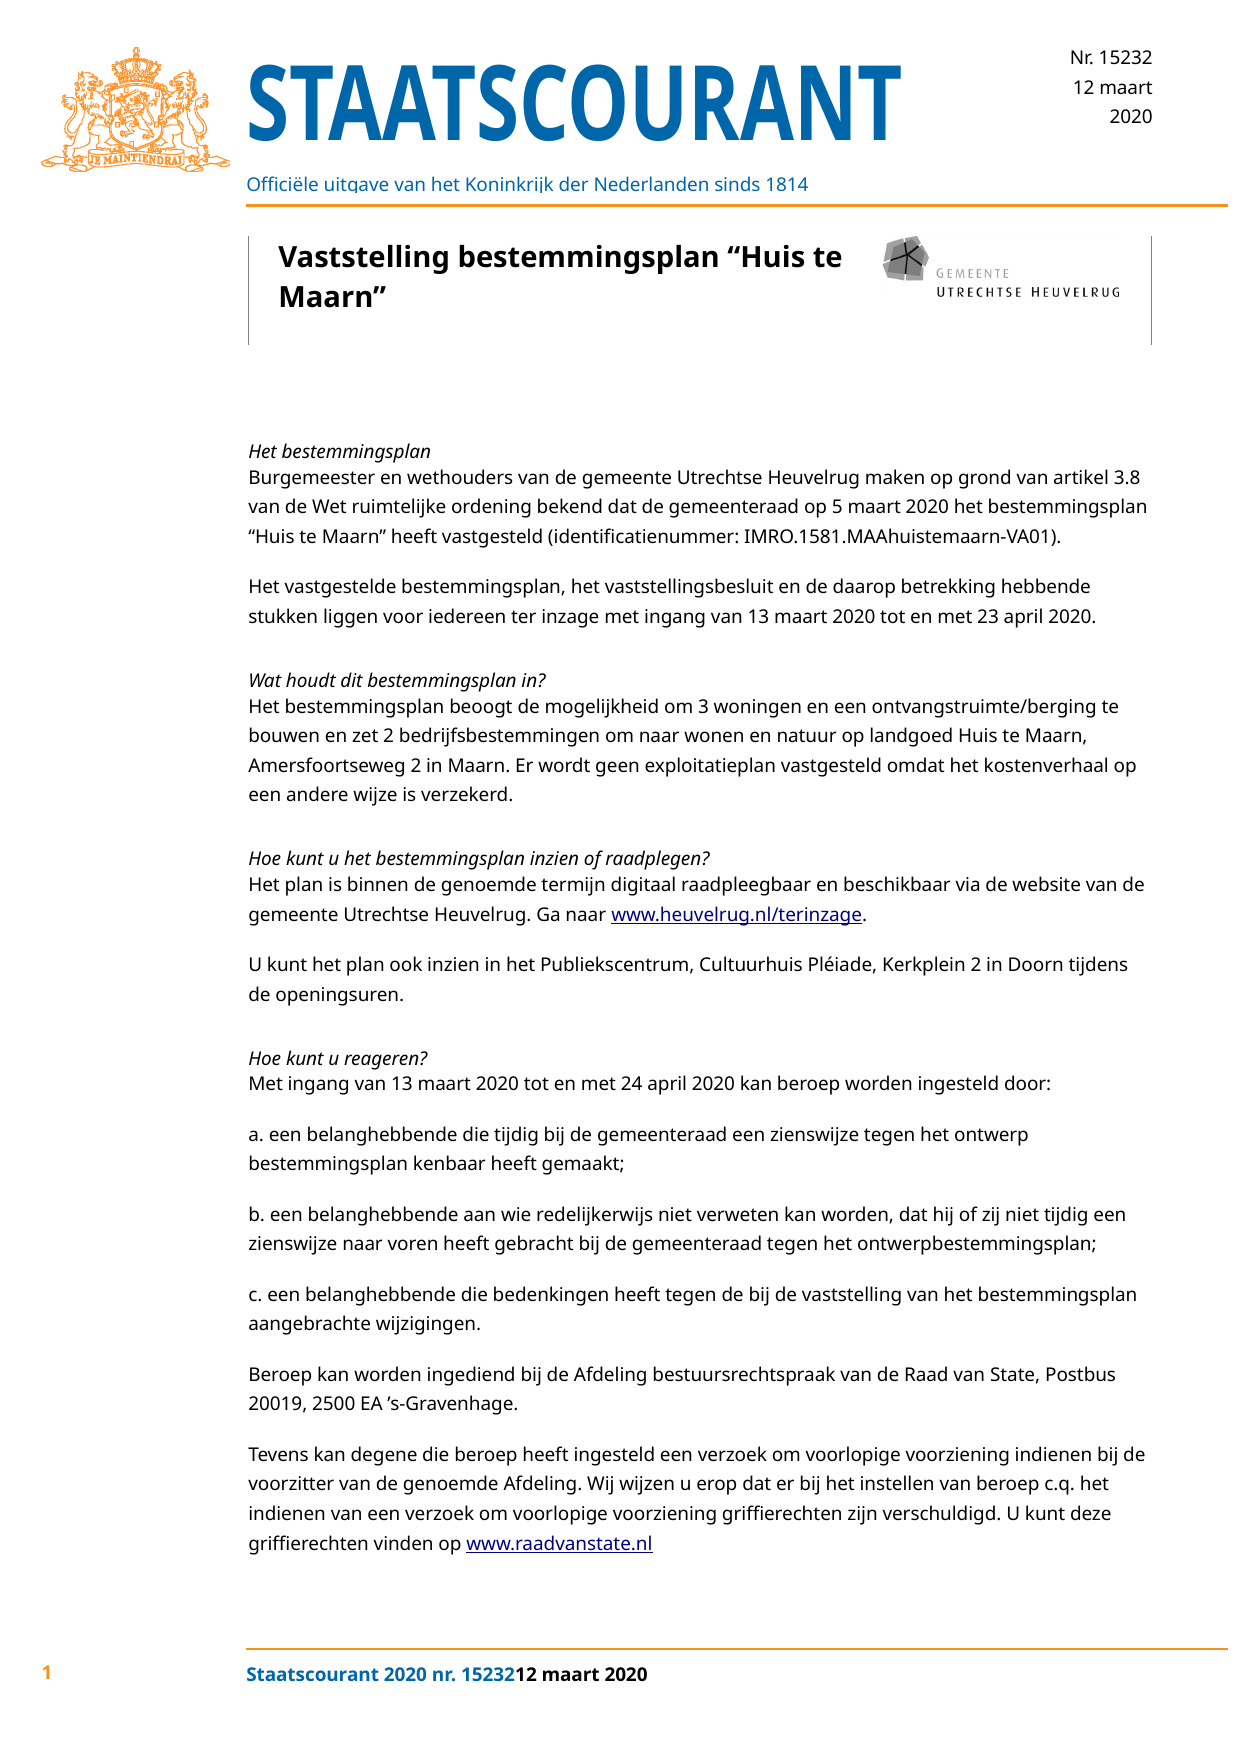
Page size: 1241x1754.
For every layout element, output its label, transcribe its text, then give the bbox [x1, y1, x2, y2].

text b. een belanghebbende aan wie redelijkerwijs niet verweten kan worden, dat hij of zij niet tijdig een zienswijze naar voren heeft gebracht bij de gemeenteraad tegen het ontwerpbestemmingsplan; [248, 1201, 1152, 1256]
table_header Vaststelling bestemmingsplan “Huis te Maarn” [249, 236, 850, 345]
picture [41, 47, 231, 172]
text Burgemeester en wethouders van de gemeente Utrechtse Heuvelrug maken op grond van artikel 3.8 van de Wet ruimtelijke ordening bekend dat de gemeenteraad op 5 maart 2020 het bestemmingsplan “Huis te Maarn” heeft vastgesteld (identificatienummer: IMRO.1581.MAAhuistemaarn-VA01). [248, 464, 1152, 549]
text Tevens kan degene die beroep heeft ingesteld een verzoek om voorlopige voorziening indienen bij de voorzitter van de genoemde Afdeling. Wij wijzen u erop dat er bij het instellen van beroep c.q. het indienen van een verzoek om voorlopige voorziening griffierechten zijn verschuldigd. U kunt deze griffierechten vinden op www.raadvanstate.nl [248, 1441, 1152, 1555]
picture [882, 236, 1119, 297]
text Het bestemmingsplan [248, 438, 1152, 464]
text Wat houdt dit bestemmingsplan in? [248, 667, 1152, 693]
text Beroep kan worden ingediend bij de Afdeling bestuursrechtspraak van de Raad van State, Postbus 20019, 2500 EA ’s-Gravenhage. [248, 1361, 1152, 1416]
text Het plan is binnen de genoemde termijn digitaal raadpleegbaar en beschikbaar via de website van de gemeente Utrechtse Heuvelrug. Ga naar www.heuvelrug.nl/terinzage. [248, 871, 1152, 927]
text Hoe kunt u reageren? [248, 1045, 1152, 1071]
text a. een belanghebbende die tijdig bij de gemeenteraad een zienswijze tegen het ontwerp bestemmingsplan kenbaar heeft gemaakt; [248, 1121, 1152, 1176]
table_header [850, 236, 1151, 345]
text Hoe kunt u het bestemmingsplan inzien of raadplegen? [248, 846, 1152, 871]
text Het bestemmingsplan beoogt de mogelijkheid om 3 woningen en een ontvangstruimte/berging te bouwen en zet 2 bedrijfsbestemmingen om naar wonen en natuur op landgoed Huis te Maarn, Amersfoortseweg 2 in Maarn. Er wordt geen exploitatieplan vastgesteld omdat het kostenverhaal op een andere wijze is verzekerd. [248, 693, 1152, 807]
text U kunt het plan ook inzien in het Publiekscentrum, Cultuurhuis Pléiade, Kerkplein 2 in Doorn tijdens de openingsuren. [248, 951, 1152, 1007]
text Het vastgestelde bestemmingsplan, het vaststellingsbesluit en de daarop betrekking hebbende stukken liggen voor iedereen ter inzage met ingang van 13 maart 2020 tot en met 23 april 2020. [248, 573, 1152, 629]
text c. een belanghebbende die bedenkingen heeft tegen de bij de vaststelling van het bestemmingsplan aangebrachte wijzigingen. [248, 1281, 1152, 1336]
text Met ingang van 13 maart 2020 tot en met 24 april 2020 kan beroep worden ingesteld door: [248, 1071, 1152, 1096]
